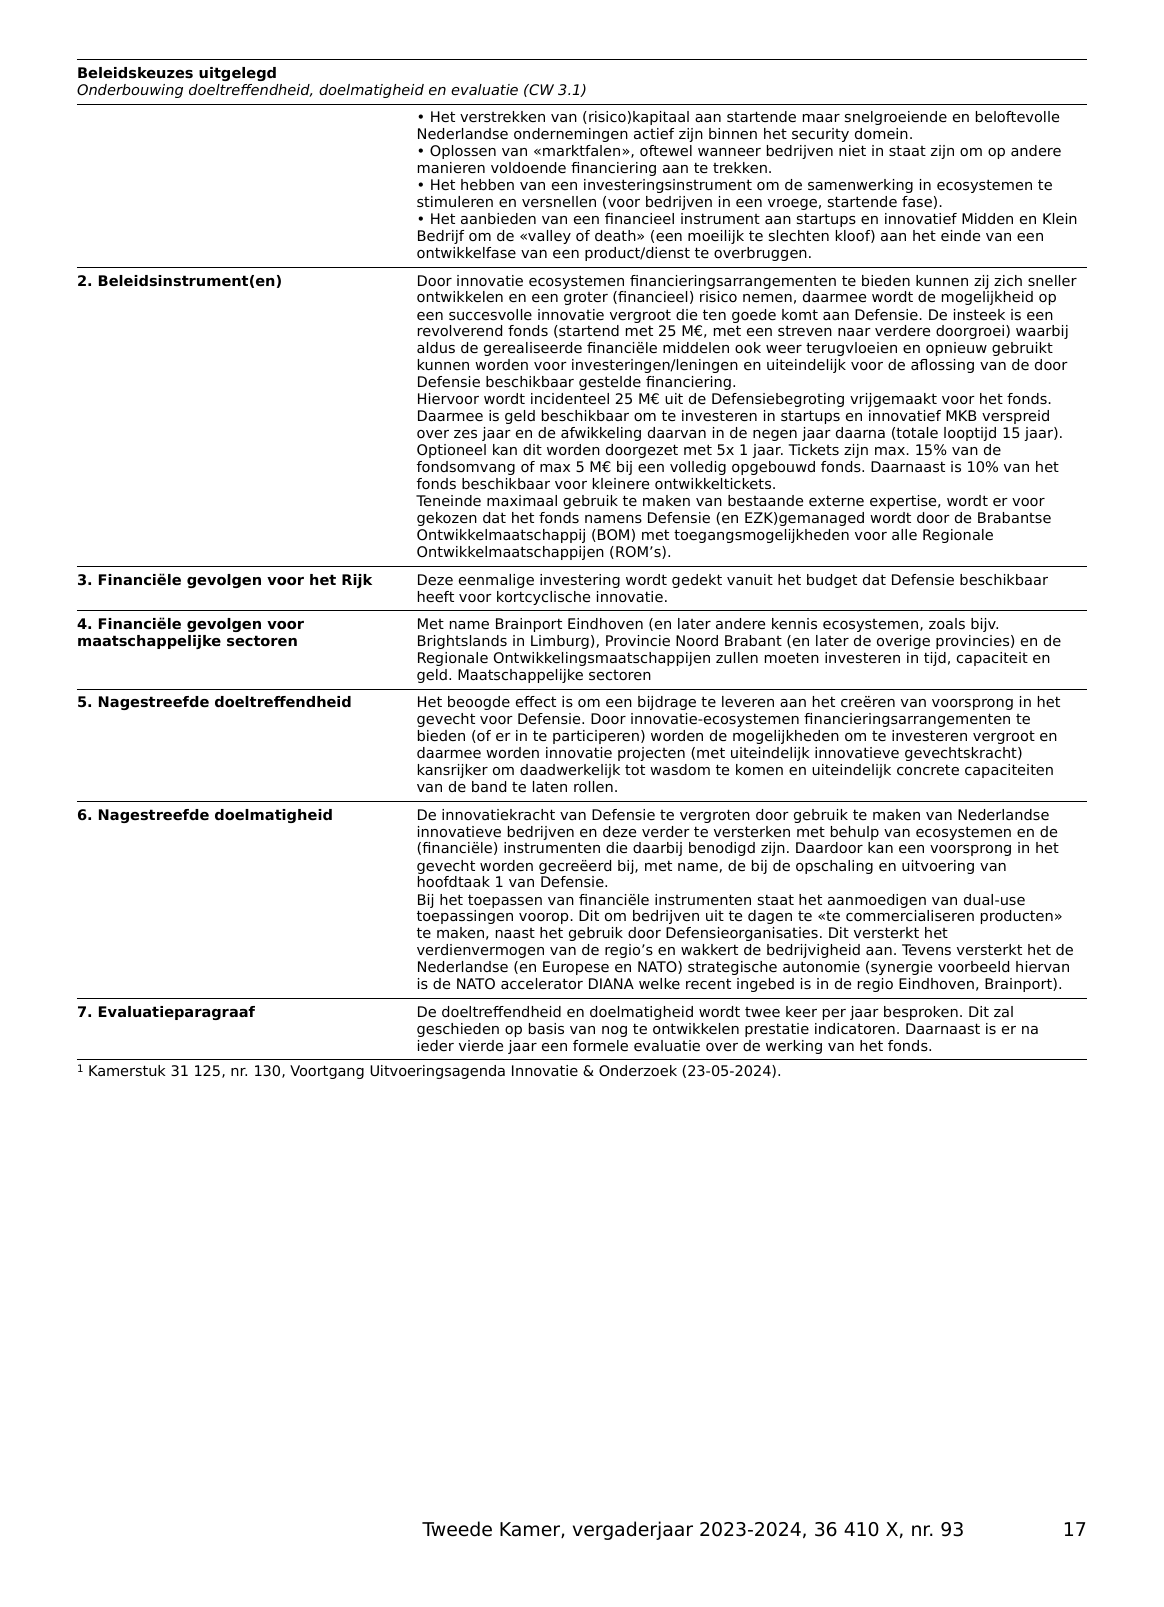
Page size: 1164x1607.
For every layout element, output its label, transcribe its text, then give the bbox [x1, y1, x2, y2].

table_cell Het beoogde effect is om een bijdrage te leveren aan het creëren van voorsprong in het gevecht voor Defensie. Door innovatie-ecosystemen financieringsarrangementen te bieden (of er in te participeren) worden de mogelijkheden om te investeren vergroot en daarmee worden innovatie projecten (met uiteindelijk innovatieve gevechtskracht) kansrijker om daadwerkelijk tot wasdom te komen en uiteindelijk concrete capaciteiten van de band te laten rollen. [410, 690, 1087, 801]
table_cell 6. Nagestreefde doelmatigheid [77, 802, 410, 998]
table_cell De innovatiekracht van Defensie te vergroten door gebruik te maken van Nederlandse innovatieve bedrijven en deze verder te versterken met behulp van ecosystemen en de (financiële) instrumenten die daarbij benodigd zijn. Daardoor kan een voorsprong in het gevecht worden gecreëerd bij, met name, de bij de opschaling en uitvoering van hoofdtaak 1 van Defensie. Bij het toepassen van financiële instrumenten staat het aanmoedigen van dual-use toepassingen voorop. Dit om bedrijven uit te dagen te «te commercialiseren producten» te maken, naast het gebruik door Defensieorganisaties. Dit versterkt het verdienvermogen van de regio’s en wakkert de bedrijvigheid aan. Tevens versterkt het de Nederlandse (en Europese en NATO) strategische autonomie (synergie voorbeeld hiervan is de NATO accelerator DIANA welke recent ingebed is in de regio Eindhoven, Brainport). [410, 802, 1087, 998]
table_cell 5. Nagestreefde doeltreffendheid [77, 690, 410, 801]
table_cell 3. Financiële gevolgen voor het Rijk [77, 567, 410, 610]
table_cell 2. Beleidsinstrument(en) [77, 268, 410, 566]
table_cell • Het verstrekken van (risico)kapitaal aan startende maar snelgroeiende en beloftevolle Nederlandse ondernemingen actief zijn binnen het security domein. • Oplossen van «marktfalen», oftewel wanneer bedrijven niet in staat zijn om op andere manieren voldoende financiering aan te trekken. • Het hebben van een investeringsinstrument om de samenwerking in ecosystemen te stimuleren en versnellen (voor bedrijven in een vroege, startende fase). • Het aanbieden van een financieel instrument aan startups en innovatief Midden en Klein Bedrijf om de «valley of death» (een moeilijk te slechten kloof) aan het einde van een ontwikkelfase van een product/dienst te overbruggen. [410, 105, 1087, 267]
table_cell 7. Evaluatieparagraaf [77, 999, 410, 1059]
table_cell 1 Kamerstuk 31 125, nr. 130, Voortgang Uitvoeringsagenda Innovatie & Onderzoek (23-05-2024). [77, 1060, 1087, 1080]
table_cell Deze eenmalige investering wordt gedekt vanuit het budget dat Defensie beschikbaar heeft voor kortcyclische innovatie. [410, 567, 1087, 610]
table_cell Met name Brainport Eindhoven (en later andere kennis ecosystemen, zoals bijv. Brightslands in Limburg), Provincie Noord Brabant (en later de overige provincies) en de Regionale Ontwikkelingsmaatschappijen zullen moeten investeren in tijd, capaciteit en geld. Maatschappelijke sectoren [410, 611, 1087, 688]
table_cell Door innovatie ecosystemen financieringsarrangementen te bieden kunnen zij zich sneller ontwikkelen en een groter (financieel) risico nemen, daarmee wordt de mogelijkheid op een succesvolle innovatie vergroot die ten goede komt aan Defensie. De insteek is een revolverend fonds (startend met 25 M€, met een streven naar verdere doorgroei) waarbij aldus de gerealiseerde financiële middelen ook weer terugvloeien en opnieuw gebruikt kunnen worden voor investeringen/leningen en uiteindelijk voor de aflossing van de door Defensie beschikbaar gestelde financiering. Hiervoor wordt incidenteel 25 M€ uit de Defensiebegroting vrijgemaakt voor het fonds. Daarmee is geld beschikbaar om te investeren in startups en innovatief MKB verspreid over zes jaar en de afwikkeling daarvan in de negen jaar daarna (totale looptijd 15 jaar). Optioneel kan dit worden doorgezet met 5x 1 jaar. Tickets zijn max. 15% van de fondsomvang of max 5 M€ bij een volledig opgebouwd fonds. Daarnaast is 10% van het fonds beschikbaar voor kleinere ontwikkeltickets. Teneinde maximaal gebruik te maken van bestaande externe expertise, wordt er voor gekozen dat het fonds namens Defensie (en EZK)gemanaged wordt door de Brabantse Ontwikkelmaatschappij (BOM) met toegangsmogelijkheden voor alle Regionale Ontwikkelmaatschappijen (ROM’s). [410, 268, 1087, 566]
table_cell [77, 105, 410, 267]
table_cell De doeltreffendheid en doelmatigheid wordt twee keer per jaar besproken. Dit zal geschieden op basis van nog te ontwikkelen prestatie indicatoren. Daarnaast is er na ieder vierde jaar een formele evaluatie over de werking van het fonds. [410, 999, 1087, 1059]
table_cell 4. Financiële gevolgen voor maatschappelijke sectoren [77, 611, 410, 688]
table_header Beleidskeuzes uitgelegd Onderbouwing doeltreffendheid, doelmatigheid en evaluatie (CW 3.1) [77, 60, 1087, 103]
